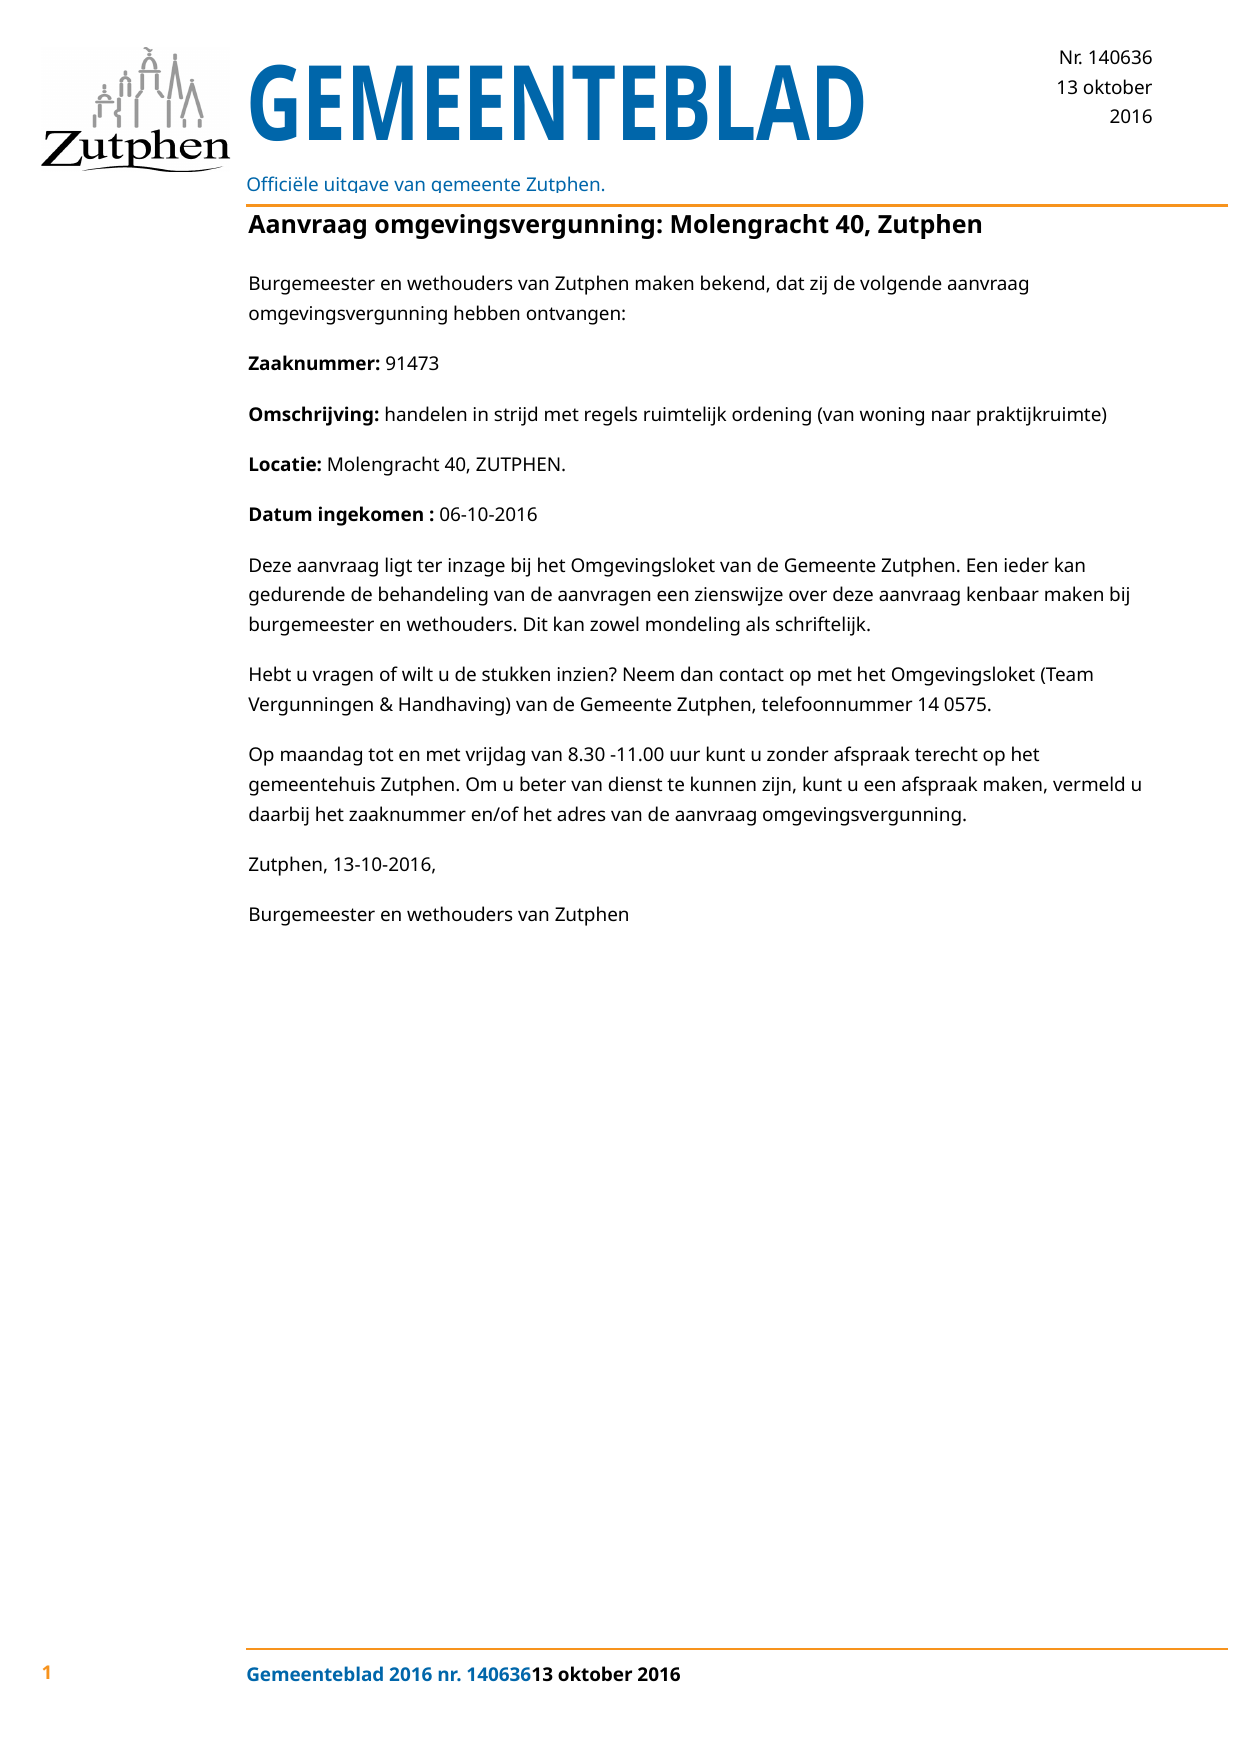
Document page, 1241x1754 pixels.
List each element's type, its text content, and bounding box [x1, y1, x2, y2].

text Zutphen, 13-10-2016, [248, 851, 1152, 877]
text Omschrijving: handelen in strijd met regels ruimtelijk ordening (van woning naar praktijkruimte) [248, 401, 1152, 426]
picture [41, 47, 231, 172]
text Aanvraag omgevingsvergunning: Molengracht 40, Zutphen [248, 207, 1152, 241]
text Hebt u vragen of wilt u de stukken inzien? Neem dan contact op met het Omgevingsloket (Team Vergunningen & Handhaving) van de Gemeente Zutphen, telefoonnummer 14 0575. [248, 662, 1152, 717]
text Zaaknummer: 91473 [248, 350, 1152, 376]
text Locatie: Molengracht 40, ZUTPHEN. [248, 451, 1152, 477]
text Op maandag tot en met vrijdag van 8.30 -11.00 uur kunt u zonder afspraak terecht op het gemeentehuis Zutphen. Om u beter van dienst te kunnen zijn, kunt u een afspraak maken, vermeld u daarbij het zaaknummer en/of het adres van de aanvraag omgevingsvergunning. [248, 742, 1152, 826]
text Burgemeester en wethouders van Zutphen [248, 902, 1152, 927]
text Burgemeester en wethouders van Zutphen maken bekend, dat zij de volgende aanvraag omgevingsvergunning hebben ontvangen: [248, 270, 1152, 326]
text Datum ingekomen : 06-10-2016 [248, 502, 1152, 527]
text Deze aanvraag ligt ter inzage bij het Omgevingsloket van de Gemeente Zutphen. Een ieder kan gedurende de behandeling van de aanvragen een zienswijze over deze aanvraag kenbaar maken bij burgemeester en wethouders. Dit kan zowel mondeling als schriftelijk. [248, 552, 1152, 637]
